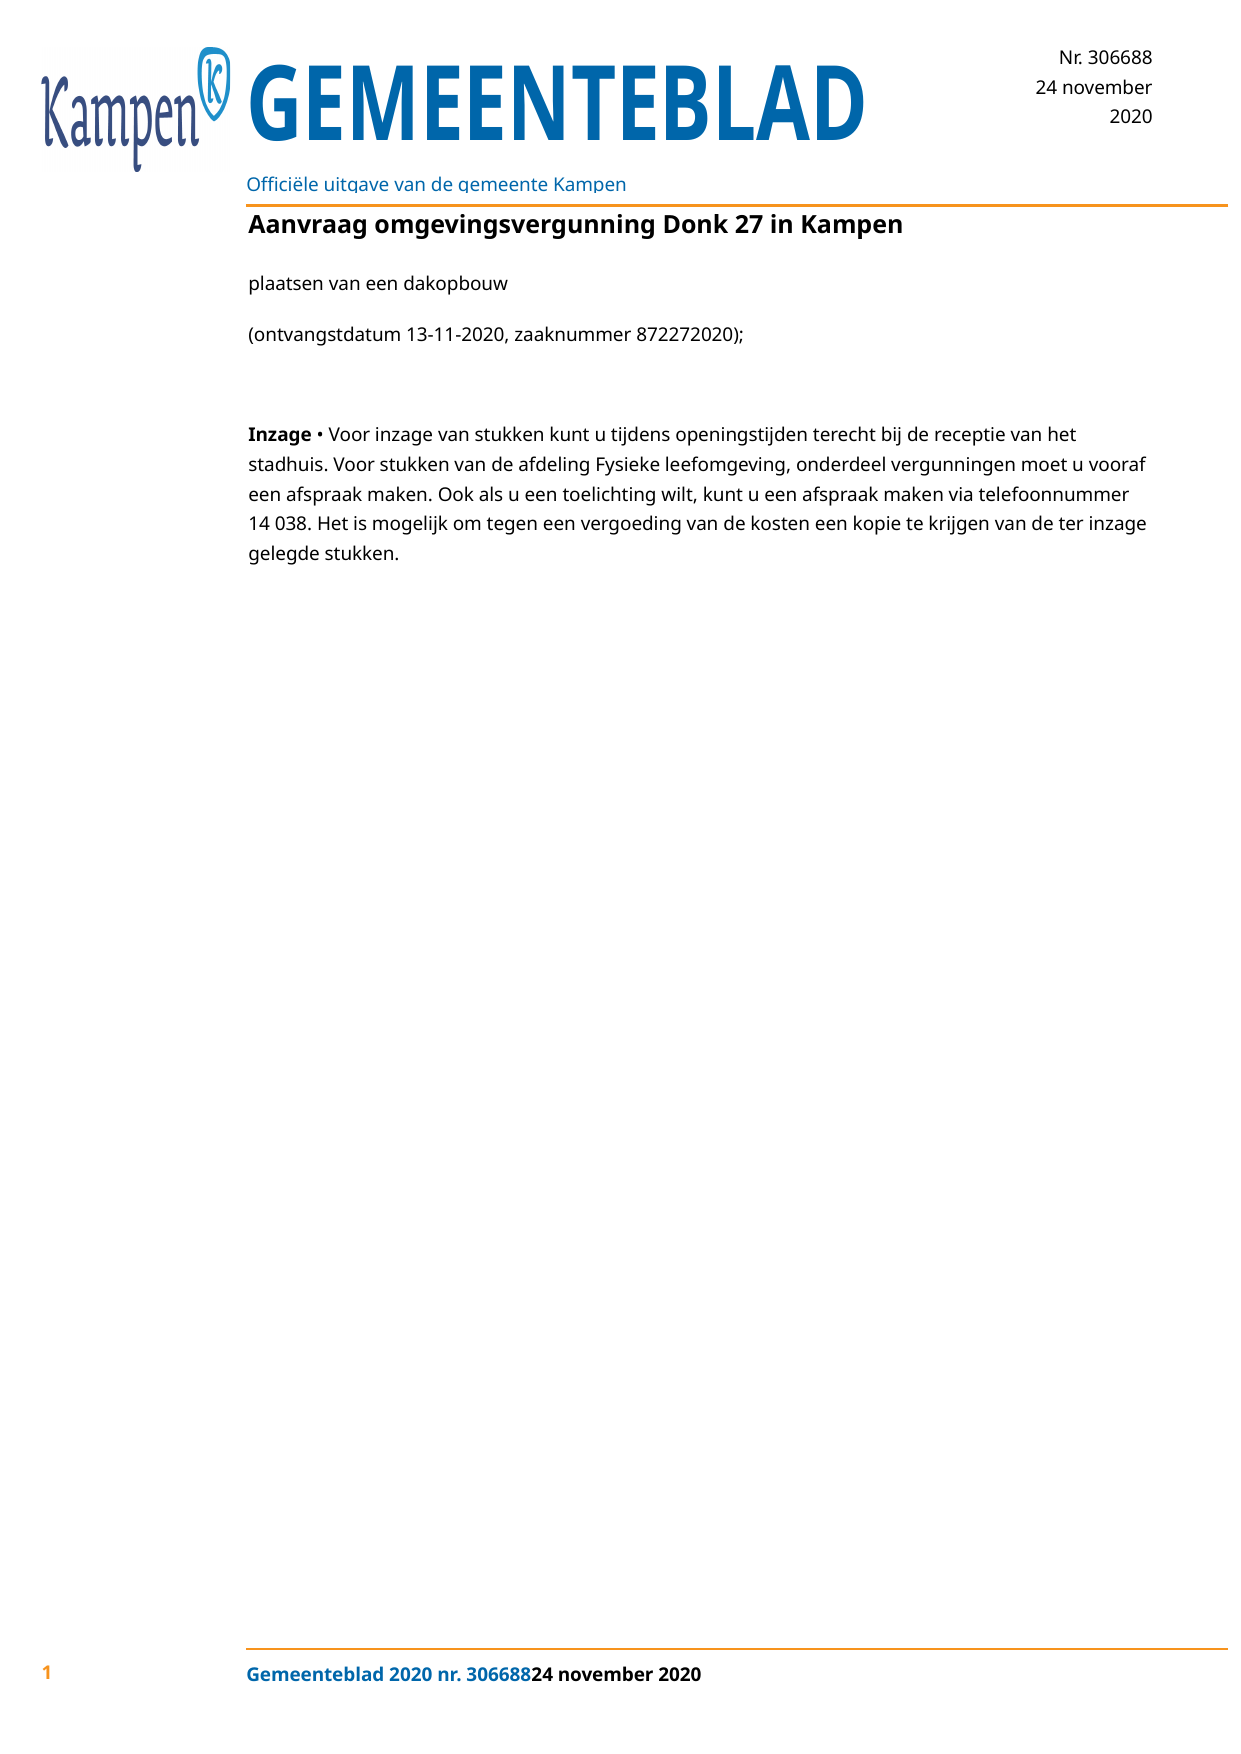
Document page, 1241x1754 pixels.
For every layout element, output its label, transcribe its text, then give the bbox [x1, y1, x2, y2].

text Inzage • Voor inzage van stukken kunt u tijdens openingstijden terecht bij de receptie van het stadhuis. Voor stukken van de afdeling Fysieke leefomgeving, onderdeel vergunningen moet u vooraf een afspraak maken. Ook als u een toelichting wilt, kunt u een afspraak maken via telefoonnummer 14 038. Het is mogelijk om tegen een vergoeding van de kosten een kopie te krijgen van de ter inzage gelegde stukken. [248, 422, 1152, 566]
text Aanvraag omgevingsvergunning Donk 27 in Kampen [248, 207, 1152, 241]
text plaatsen van een dakopbouw [248, 270, 1152, 296]
picture [41, 47, 231, 172]
text (ontvangstdatum 13-11-2020, zaaknummer 872272020); [248, 321, 1152, 346]
